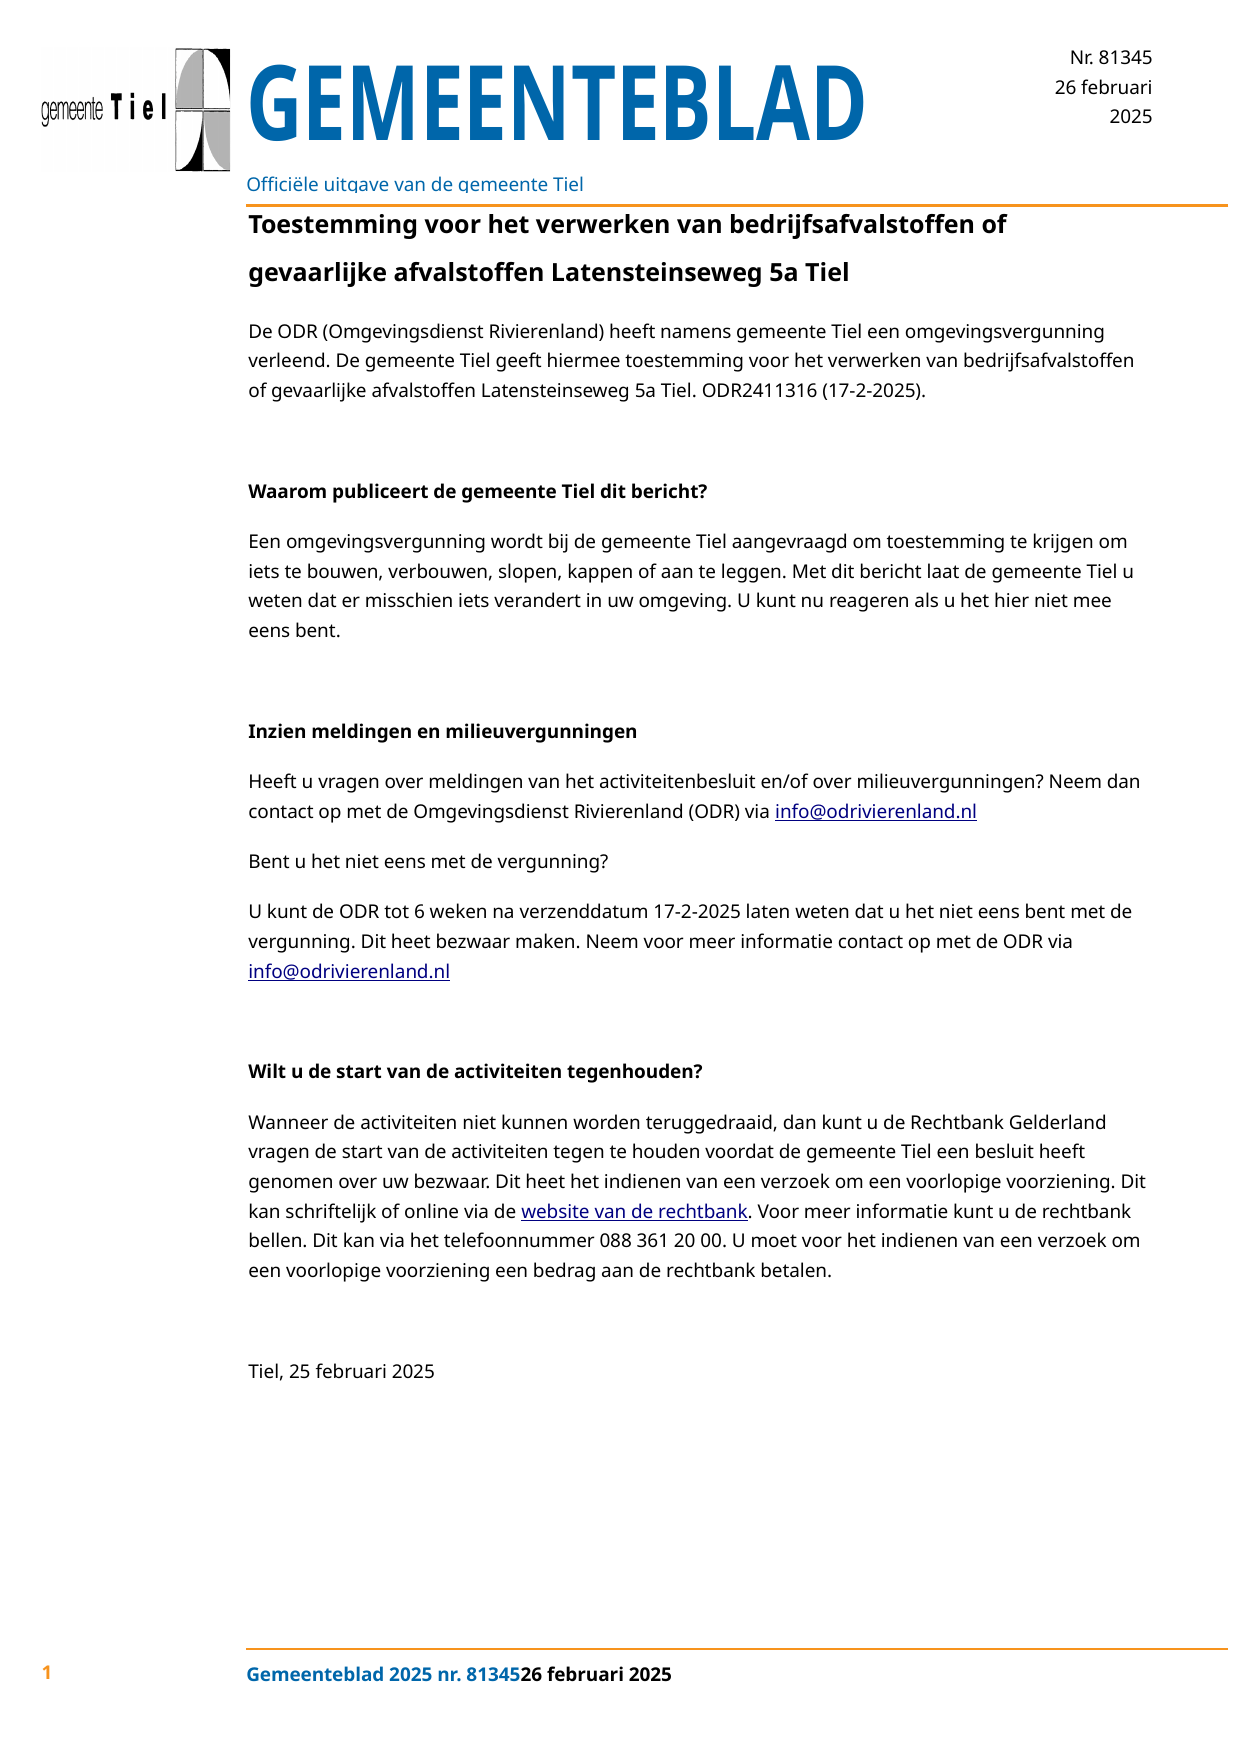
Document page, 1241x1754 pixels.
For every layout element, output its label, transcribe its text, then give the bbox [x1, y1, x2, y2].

text Bent u het niet eens met de vergunning? [248, 848, 1152, 874]
text Waarom publiceert de gemeente Tiel dit bericht? [248, 478, 1152, 504]
text Tiel, 25 februari 2025 [248, 1358, 1152, 1384]
text Wilt u de start van de activiteiten tegenhouden? [248, 1059, 1152, 1084]
text De ODR (Omgevingsdienst Rivierenland) heeft namens gemeente Tiel een omgevingsvergunning verleend. De gemeente Tiel geeft hiermee toestemming voor het verwerken van bedrijfsafvalstoffen of gevaarlijke afvalstoffen Latensteinseweg 5a Tiel. ODR2411316 (17-2-2025). [248, 318, 1152, 403]
picture [41, 47, 231, 172]
text Inzien meldingen en milieuvergunningen [248, 718, 1152, 744]
text U kunt de ODR tot 6 weken na verzenddatum 17-2-2025 laten weten dat u het niet eens bent met de vergunning. Dit heet bezwaar maken. Neem voor meer informatie contact op met de ODR via info@odrivierenland.nl [248, 899, 1152, 984]
text Wanneer de activiteiten niet kunnen worden teruggedraaid, dan kunt u de Rechtbank Gelderland vragen de start van de activiteiten tegen te houden voordat de gemeente Tiel een besluit heeft genomen over uw bezwaar. Dit heet het indienen van een verzoek om een voorlopige voorziening. Dit kan schriftelijk of online via de website van de rechtbank. Voor meer informatie kunt u de rechtbank bellen. Dit kan via het telefoonnummer 088 361 20 00. U moet voor het indienen van een verzoek om een voorlopige voorziening een bedrag aan de rechtbank betalen. [248, 1109, 1152, 1283]
text Een omgevingsvergunning wordt bij de gemeente Tiel aangevraagd om toestemming te krijgen om iets te bouwen, verbouwen, slopen, kappen of aan te leggen. Met dit bericht laat de gemeente Tiel u weten dat er misschien iets verandert in uw omgeving. U kunt nu reageren als u het hier niet mee eens bent. [248, 528, 1152, 643]
text Toestemming voor het verwerken van bedrijfsafvalstoffen of gevaarlijke afvalstoffen Latensteinseweg 5a Tiel [248, 207, 1152, 288]
text Heeft u vragen over meldingen van het activiteitenbesluit en/of over milieuvergunningen? Neem dan contact op met de Omgevingsdienst Rivierenland (ODR) via info@odrivierenland.nl [248, 768, 1152, 824]
